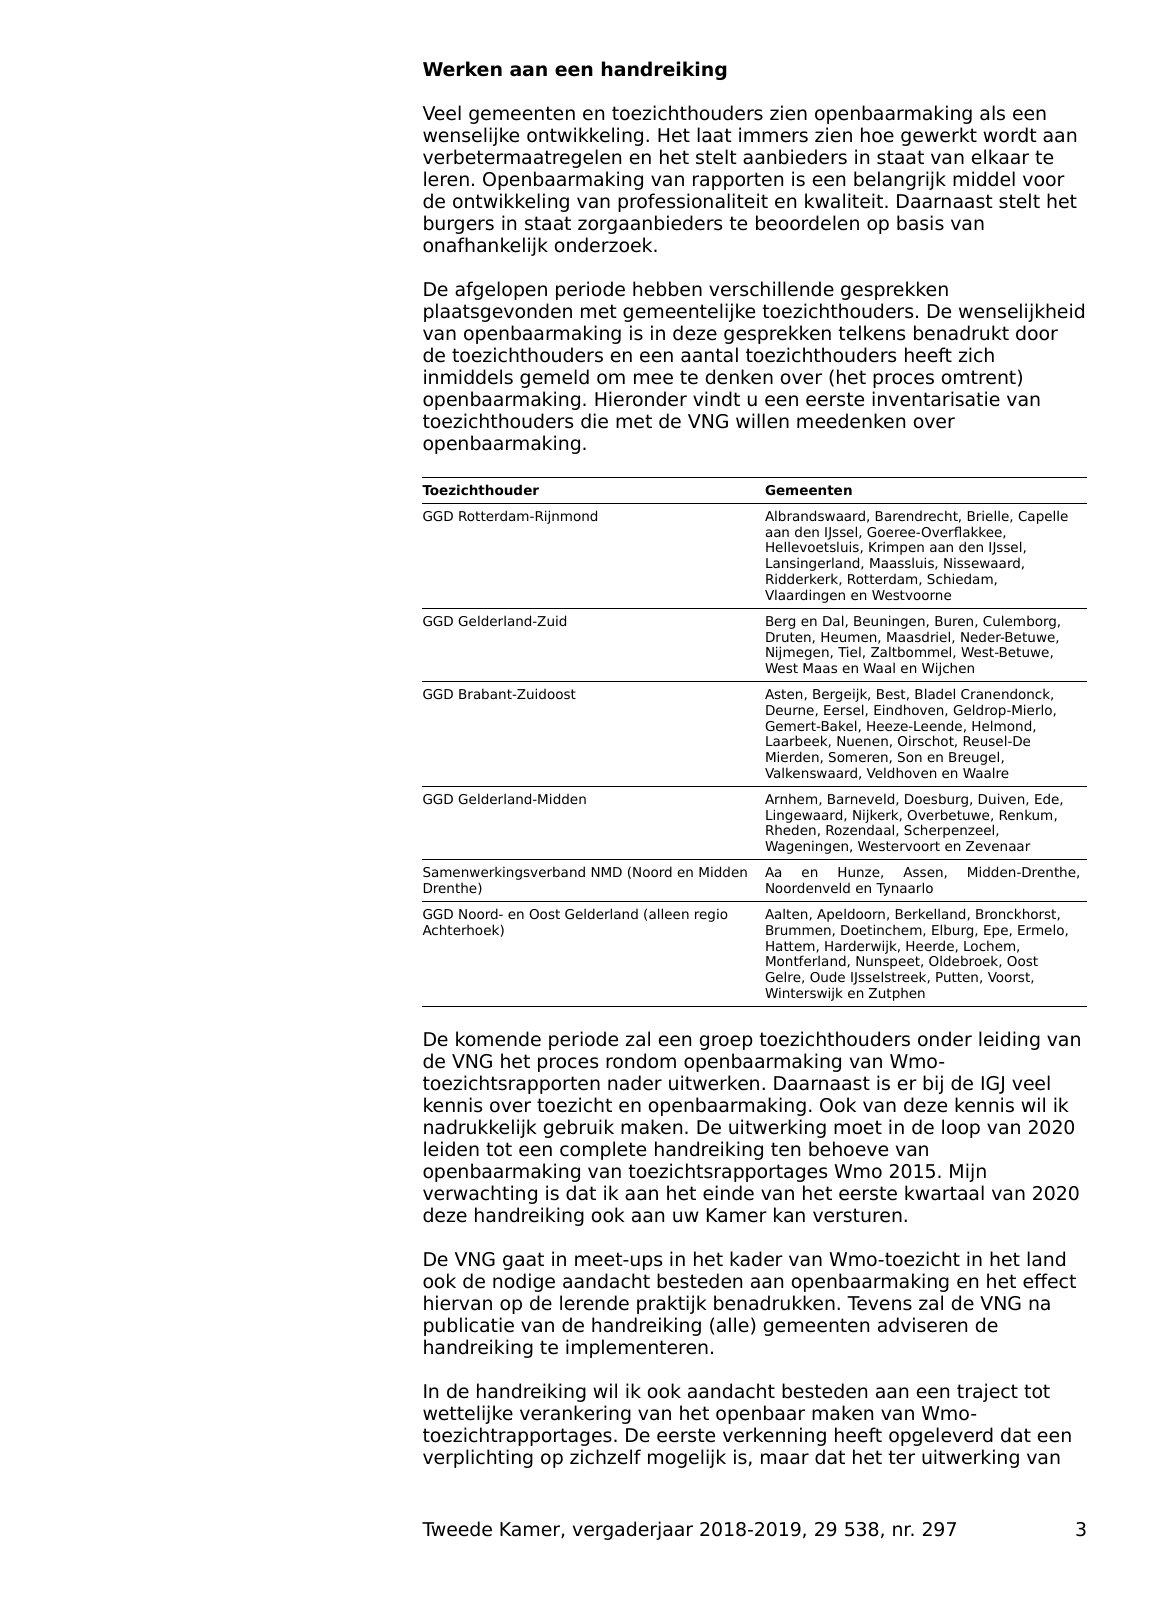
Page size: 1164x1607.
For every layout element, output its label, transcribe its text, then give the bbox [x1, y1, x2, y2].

table_cell GGD Brabant-Zuidoost [422, 682, 759, 786]
table_cell Aa en Hunze, Assen, Midden-Drenthe, Noordenveld en Tynaarlo [759, 860, 1087, 901]
subtitle Werken aan een handreiking [422, 59, 1087, 81]
text De afgelopen periode hebben verschillende gesprekken plaatsgevonden met gemeentelijke toezichthouders. De wenselijkheid van openbaarmaking is in deze gesprekken telkens benadrukt door de toezichthouders en een aantal toezichthouders heeft zich inmiddels gemeld om mee te denken over (het proces omtrent) openbaarmaking. Hieronder vindt u een eerste inventarisatie van toezichthouders die met de VNG willen meedenken over openbaarmaking. [422, 279, 1087, 455]
table_cell Arnhem, Barneveld, Doesburg, Duiven, Ede, Lingewaard, Nijkerk, Overbetuwe, Renkum, Rheden, Rozendaal, Scherpenzeel, Wageningen, Westervoort en Zevenaar [759, 787, 1087, 859]
table_cell Aalten, Apeldoorn, Berkelland, Bronckhorst, Brummen, Doetinchem, Elburg, Epe, Ermelo, Hattem, Harderwijk, Heerde, Lochem, Montferland, Nunspeet, Oldebroek, Oost Gelre, Oude IJsselstreek, Putten, Voorst, Winterswijk en Zutphen [759, 902, 1087, 1006]
text In de handreiking wil ik ook aandacht besteden aan een traject tot wettelijke verankering van het openbaar maken van Wmo-toezichtrapportages. De eerste verkenning heeft opgeleverd dat een verplichting op zichzelf mogelijk is, maar dat het ter uitwerking van [422, 1381, 1087, 1469]
table_header Gemeenten [759, 478, 1087, 503]
table_cell Berg en Dal, Beuningen, Buren, Culemborg, Druten, Heumen, Maasdriel, Neder-Betuwe, Nijmegen, Tiel, Zaltbommel, West-Betuwe, West Maas en Waal en Wijchen [759, 609, 1087, 681]
table_cell Asten, Bergeijk, Best, Bladel Cranendonck, Deurne, Eersel, Eindhoven, Geldrop-Mierlo, Gemert-Bakel, Heeze-Leende, Helmond, Laarbeek, Nuenen, Oirschot, Reusel-De Mierden, Someren, Son en Breugel, Valkenswaard, Veldhoven en Waalre [759, 682, 1087, 786]
text De komende periode zal een groep toezichthouders onder leiding van de VNG het proces rondom openbaarmaking van Wmo-toezichtsrapporten nader uitwerken. Daarnaast is er bij de IGJ veel kennis over toezicht en openbaarmaking. Ook van deze kennis wil ik nadrukkelijk gebruik maken. De uitwerking moet in de loop van 2020 leiden tot een complete handreiking ten behoeve van openbaarmaking van toezichtsrapportages Wmo 2015. Mijn verwachting is dat ik aan het einde van het eerste kwartaal van 2020 deze handreiking ook aan uw Kamer kan versturen. [422, 1029, 1087, 1227]
table_cell Albrandswaard, Barendrecht, Brielle, Capelle aan den IJssel, Goeree-Overflakkee, Hellevoetsluis, Krimpen aan den IJssel, Lansingerland, Maassluis, Nissewaard, Ridderkerk, Rotterdam, Schiedam, Vlaardingen en Westvoorne [759, 504, 1087, 608]
table_cell GGD Gelderland-Midden [422, 787, 759, 859]
table_cell GGD Rotterdam-Rijnmond [422, 504, 759, 608]
table_header Toezichthouder [422, 478, 759, 503]
table_cell GGD Gelderland-Zuid [422, 609, 759, 681]
table_cell Samenwerkingsverband NMD (Noord en Midden Drenthe) [422, 860, 759, 901]
text De VNG gaat in meet-ups in het kader van Wmo-toezicht in het land ook de nodige aandacht besteden aan openbaarmaking en het effect hiervan op de lerende praktijk benadrukken. Tevens zal de VNG na publicatie van de handreiking (alle) gemeenten adviseren de handreiking te implementeren. [422, 1249, 1087, 1359]
text Veel gemeenten en toezichthouders zien openbaarmaking als een wenselijke ontwikkeling. Het laat immers zien hoe gewerkt wordt aan verbetermaatregelen en het stelt aanbieders in staat van elkaar te leren. Openbaarmaking van rapporten is een belangrijk middel voor de ontwikkeling van professionaliteit en kwaliteit. Daarnaast stelt het burgers in staat zorgaanbieders te beoordelen op basis van onafhankelijk onderzoek. [422, 103, 1087, 257]
table_cell GGD Noord- en Oost Gelderland (alleen regio Achterhoek) [422, 902, 759, 1006]
